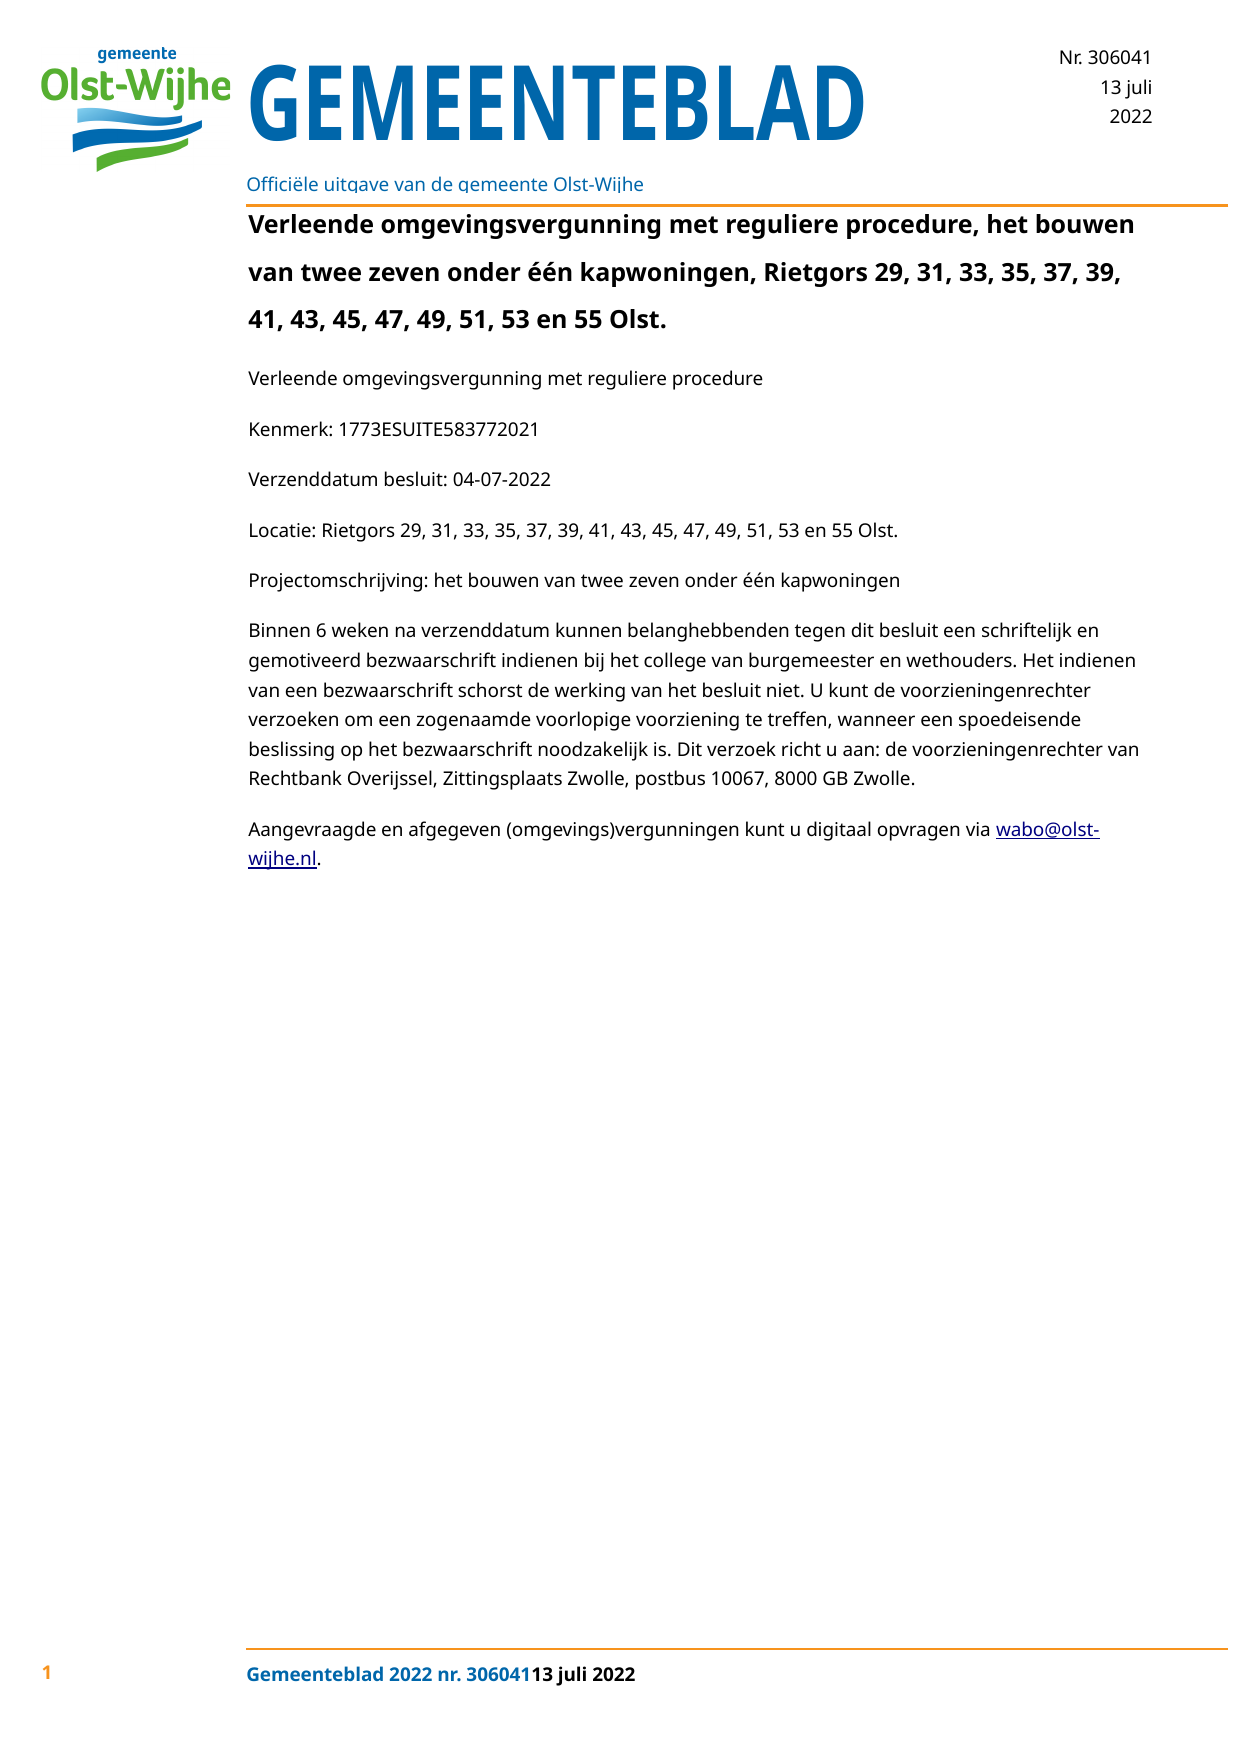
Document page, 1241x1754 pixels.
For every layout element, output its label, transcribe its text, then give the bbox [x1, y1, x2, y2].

text Verleende omgevingsvergunning met reguliere procedure, het bouwen van twee zeven onder één kapwoningen, Rietgors 29, 31, 33, 35, 37, 39, 41, 43, 45, 47, 49, 51, 53 en 55 Olst. [248, 207, 1152, 336]
picture [41, 47, 231, 172]
text Aangevraagde en afgegeven (omgevings)vergunningen kunt u digitaal opvragen via wabo@olst-wijhe.nl. [248, 816, 1152, 871]
text Verzenddatum besluit: 04-07-2022 [248, 466, 1152, 492]
text Projectomschrijving: het bouwen van twee zeven onder één kapwoningen [248, 567, 1152, 593]
text Binnen 6 weken na verzenddatum kunnen belanghebbenden tegen dit besluit een schriftelijk en gemotiveerd bezwaarschrift indienen bij het college van burgemeester en wethouders. Het indienen van een bezwaarschrift schorst de werking van het besluit niet. U kunt de voorzieningenrechter verzoeken om een zogenaamde voorlopige voorziening te treffen, wanneer een spoedeisende beslissing op het bezwaarschrift noodzakelijk is. Dit verzoek richt u aan: de voorzieningenrechter van Rechtbank Overijssel, Zittingsplaats Zwolle, postbus 10067, 8000 GB Zwolle. [248, 618, 1152, 791]
text Kenmerk: 1773ESUITE583772021 [248, 416, 1152, 442]
text Locatie: Rietgors 29, 31, 33, 35, 37, 39, 41, 43, 45, 47, 49, 51, 53 en 55 Olst. [248, 517, 1152, 542]
text Verleende omgevingsvergunning met reguliere procedure [248, 366, 1152, 391]
